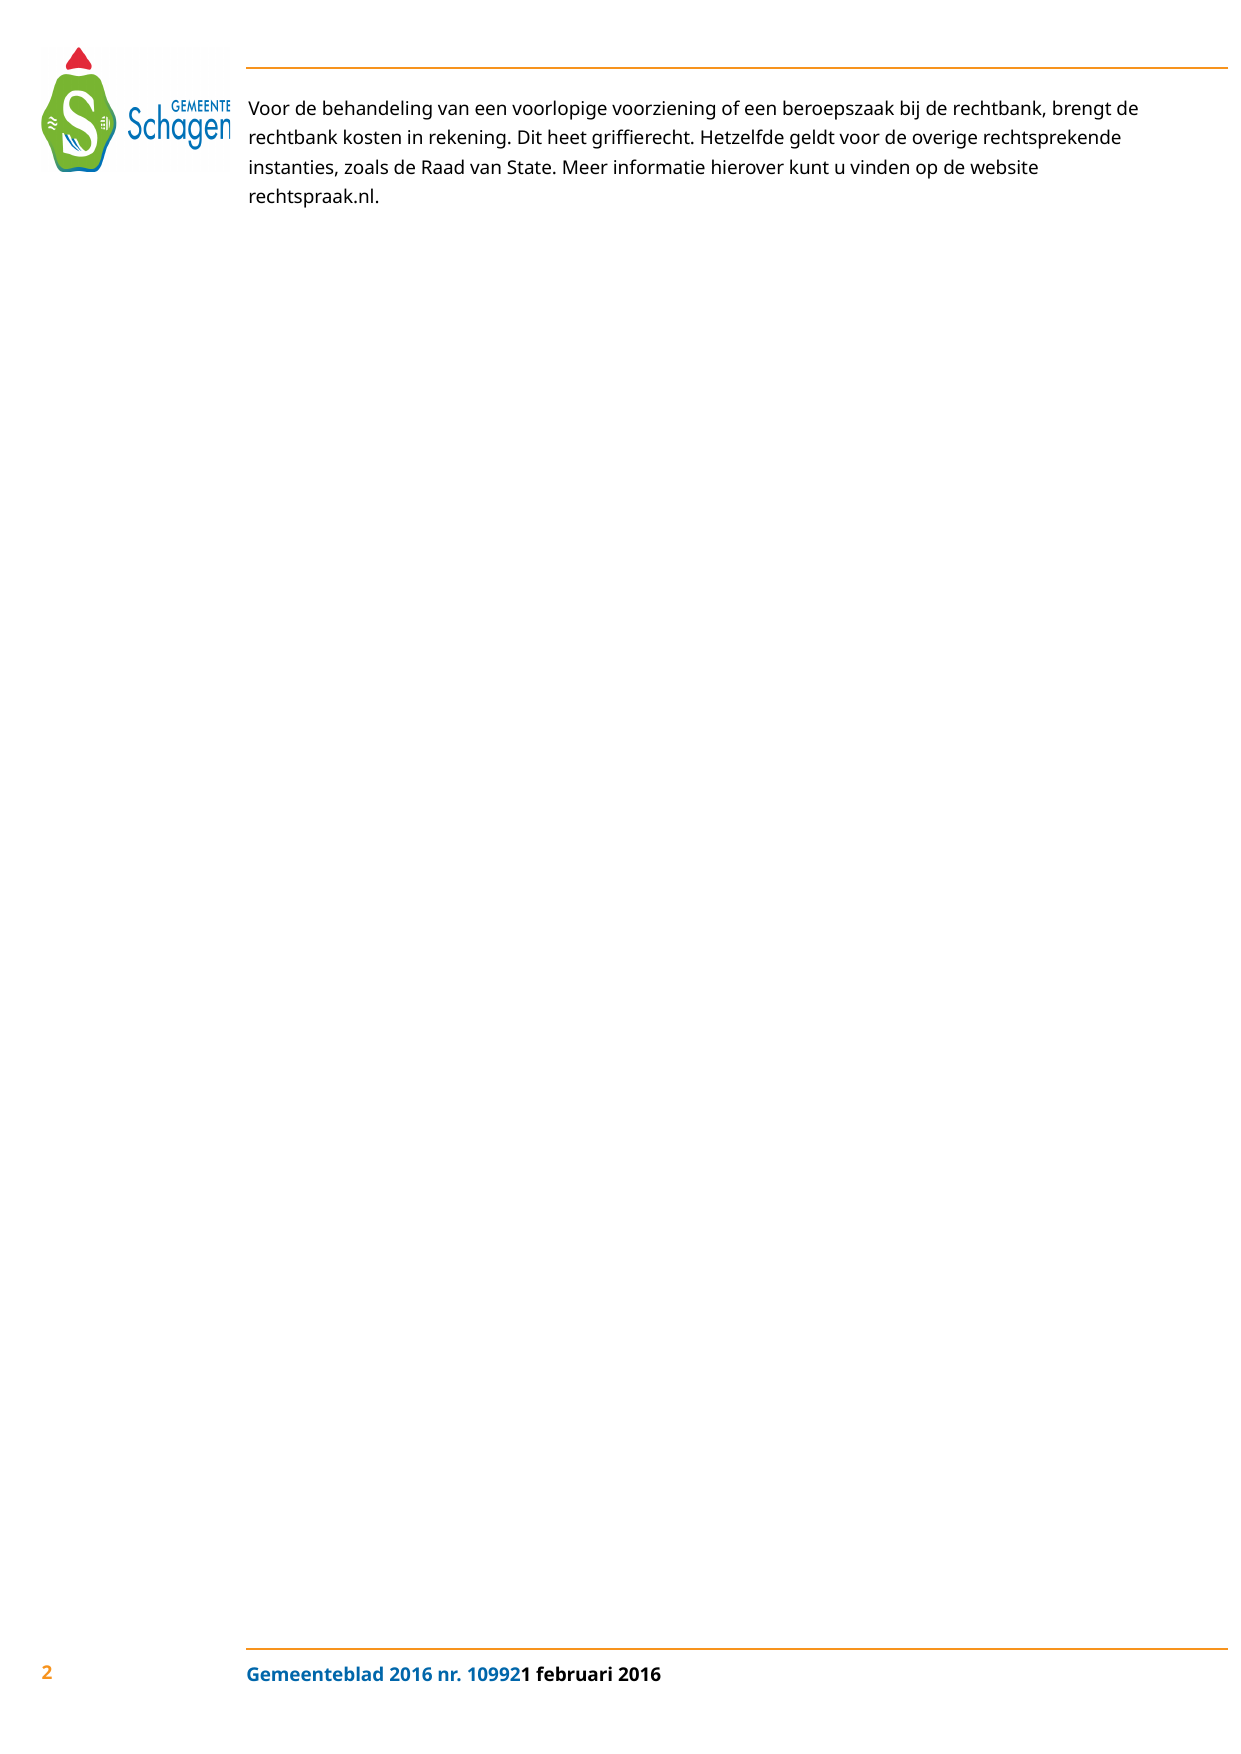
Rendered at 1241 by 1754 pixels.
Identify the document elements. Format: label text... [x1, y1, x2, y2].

picture [41, 47, 231, 172]
text Voor de behandeling van een voorlopige voorziening of een beroepszaak bij de rechtbank, brengt de rechtbank kosten in rekening. Dit heet griffierecht. Hetzelfde geldt voor de overige rechtsprekende instanties, zoals de Raad van State. Meer informatie hierover kunt u vinden op de website rechtspraak.nl. [248, 95, 1152, 209]
